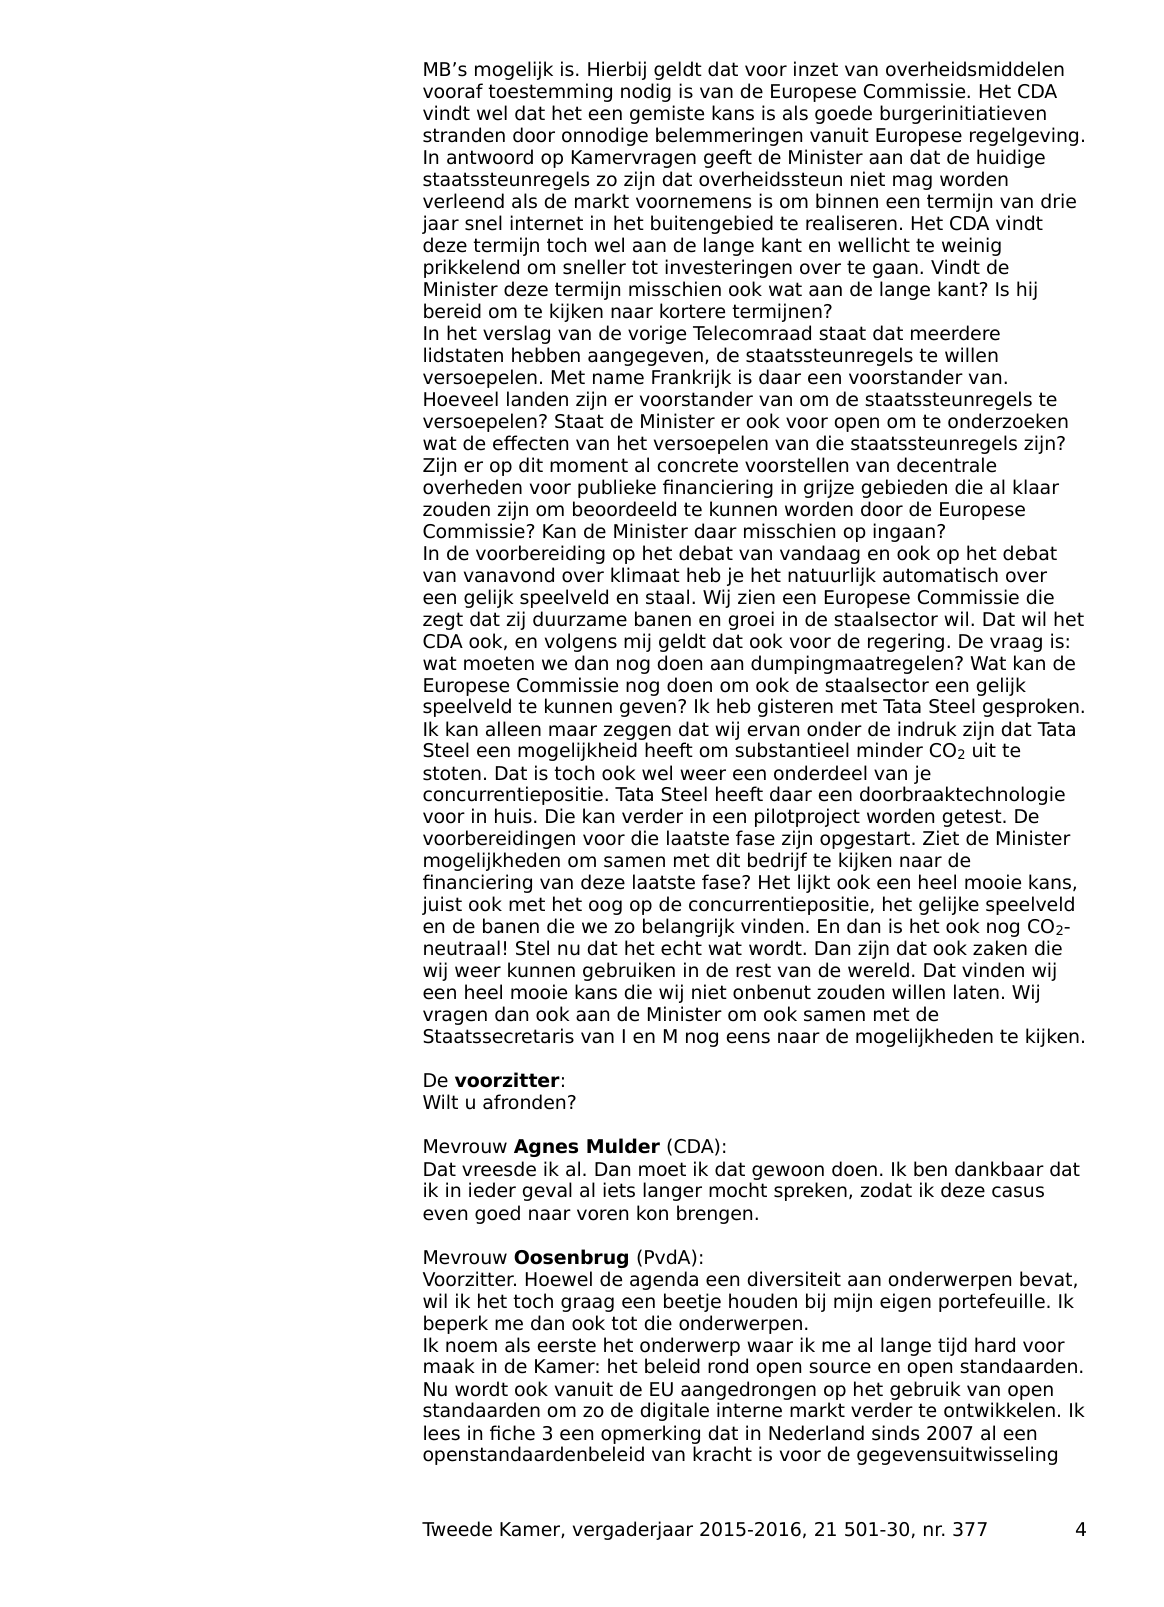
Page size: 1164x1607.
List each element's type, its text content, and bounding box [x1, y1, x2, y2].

text Mevrouw Oosenbrug (PvdA): [422, 1247, 1087, 1268]
text Ik noem als eerste het onderwerp waar ik me al lange tijd hard voor maak in de Kamer: het beleid rond open source en open standaarden. Nu wordt ook vanuit de EU aangedrongen op het gebruik van open standaarden om zo de digitale interne markt verder te ontwikkelen. Ik lees in fiche 3 een opmerking dat in Nederland sinds 2007 al een openstandaardenbeleid van kracht is voor de gegevensuitwisseling [422, 1334, 1087, 1466]
text MB’s mogelijk is. Hierbij geldt dat voor inzet van overheidsmiddelen vooraf toestemming nodig is van de Europese Commissie. Het CDA vindt wel dat het een gemiste kans is als goede burgerinitiatieven stranden door onnodige belemmeringen vanuit Europese regelgeving. In antwoord op Kamervragen geeft de Minister aan dat de huidige staatssteunregels zo zijn dat overheidssteun niet mag worden verleend als de markt voornemens is om binnen een termijn van drie jaar snel internet in het buitengebied te realiseren. Het CDA vindt deze termijn toch wel aan de lange kant en wellicht te weinig prikkelend om sneller tot investeringen over te gaan. Vindt de Minister deze termijn misschien ook wat aan de lange kant? Is hij bereid om te kijken naar kortere termijnen? [422, 59, 1087, 323]
text De voorzitter: [422, 1070, 1087, 1092]
text In het verslag van de vorige Telecomraad staat dat meerdere lidstaten hebben aangegeven, de staatssteunregels te willen versoepelen. Met name Frankrijk is daar een voorstander van. Hoeveel landen zijn er voorstander van om de staatssteunregels te versoepelen? Staat de Minister er ook voor open om te onderzoeken wat de effecten van het versoepelen van die staatssteunregels zijn? Zijn er op dit moment al concrete voorstellen van decentrale overheden voor publieke financiering in grijze gebieden die al klaar zouden zijn om beoordeeld te kunnen worden door de Europese Commissie? Kan de Minister daar misschien op ingaan? [422, 323, 1087, 543]
text Dat vreesde ik al. Dan moet ik dat gewoon doen. Ik ben dankbaar dat ik in ieder geval al iets langer mocht spreken, zodat ik deze casus even goed naar voren kon brengen. [422, 1158, 1087, 1224]
text Voorzitter. Hoewel de agenda een diversiteit aan onderwerpen bevat, wil ik het toch graag een beetje houden bij mijn eigen portefeuille. Ik beperk me dan ook tot die onderwerpen. [422, 1268, 1087, 1334]
text Mevrouw Agnes Mulder (CDA): [422, 1136, 1087, 1158]
text Wilt u afronden? [422, 1092, 1087, 1114]
text In de voorbereiding op het debat van vandaag en ook op het debat van vanavond over klimaat heb je het natuurlijk automatisch over een gelijk speelveld en staal. Wij zien een Europese Commissie die zegt dat zij duurzame banen en groei in de staalsector wil. Dat wil het CDA ook, en volgens mij geldt dat ook voor de regering. De vraag is: wat moeten we dan nog doen aan dumpingmaatregelen? Wat kan de Europese Commissie nog doen om ook de staalsector een gelijk speelveld te kunnen geven? Ik heb gisteren met Tata Steel gesproken. Ik kan alleen maar zeggen dat wij ervan onder de indruk zijn dat Tata Steel een mogelijkheid heeft om substantieel minder CO2 uit te stoten. Dat is toch ook wel weer een onderdeel van je concurrentiepositie. Tata Steel heeft daar een doorbraaktechnologie voor in huis. Die kan verder in een pilotproject worden getest. De voorbereidingen voor die laatste fase zijn opgestart. Ziet de Minister mogelijkheden om samen met dit bedrijf te kijken naar de financiering van deze laatste fase? Het lijkt ook een heel mooie kans, juist ook met het oog op de concurrentiepositie, het gelijke speelveld en de banen die we zo belangrijk vinden. En dan is het ook nog CO2-neutraal! Stel nu dat het echt wat wordt. Dan zijn dat ook zaken die wij weer kunnen gebruiken in de rest van de wereld. Dat vinden wij een heel mooie kans die wij niet onbenut zouden willen laten. Wij vragen dan ook aan de Minister om ook samen met de Staatssecretaris van I en M nog eens naar de mogelijkheden te kijken. [422, 543, 1087, 1048]
